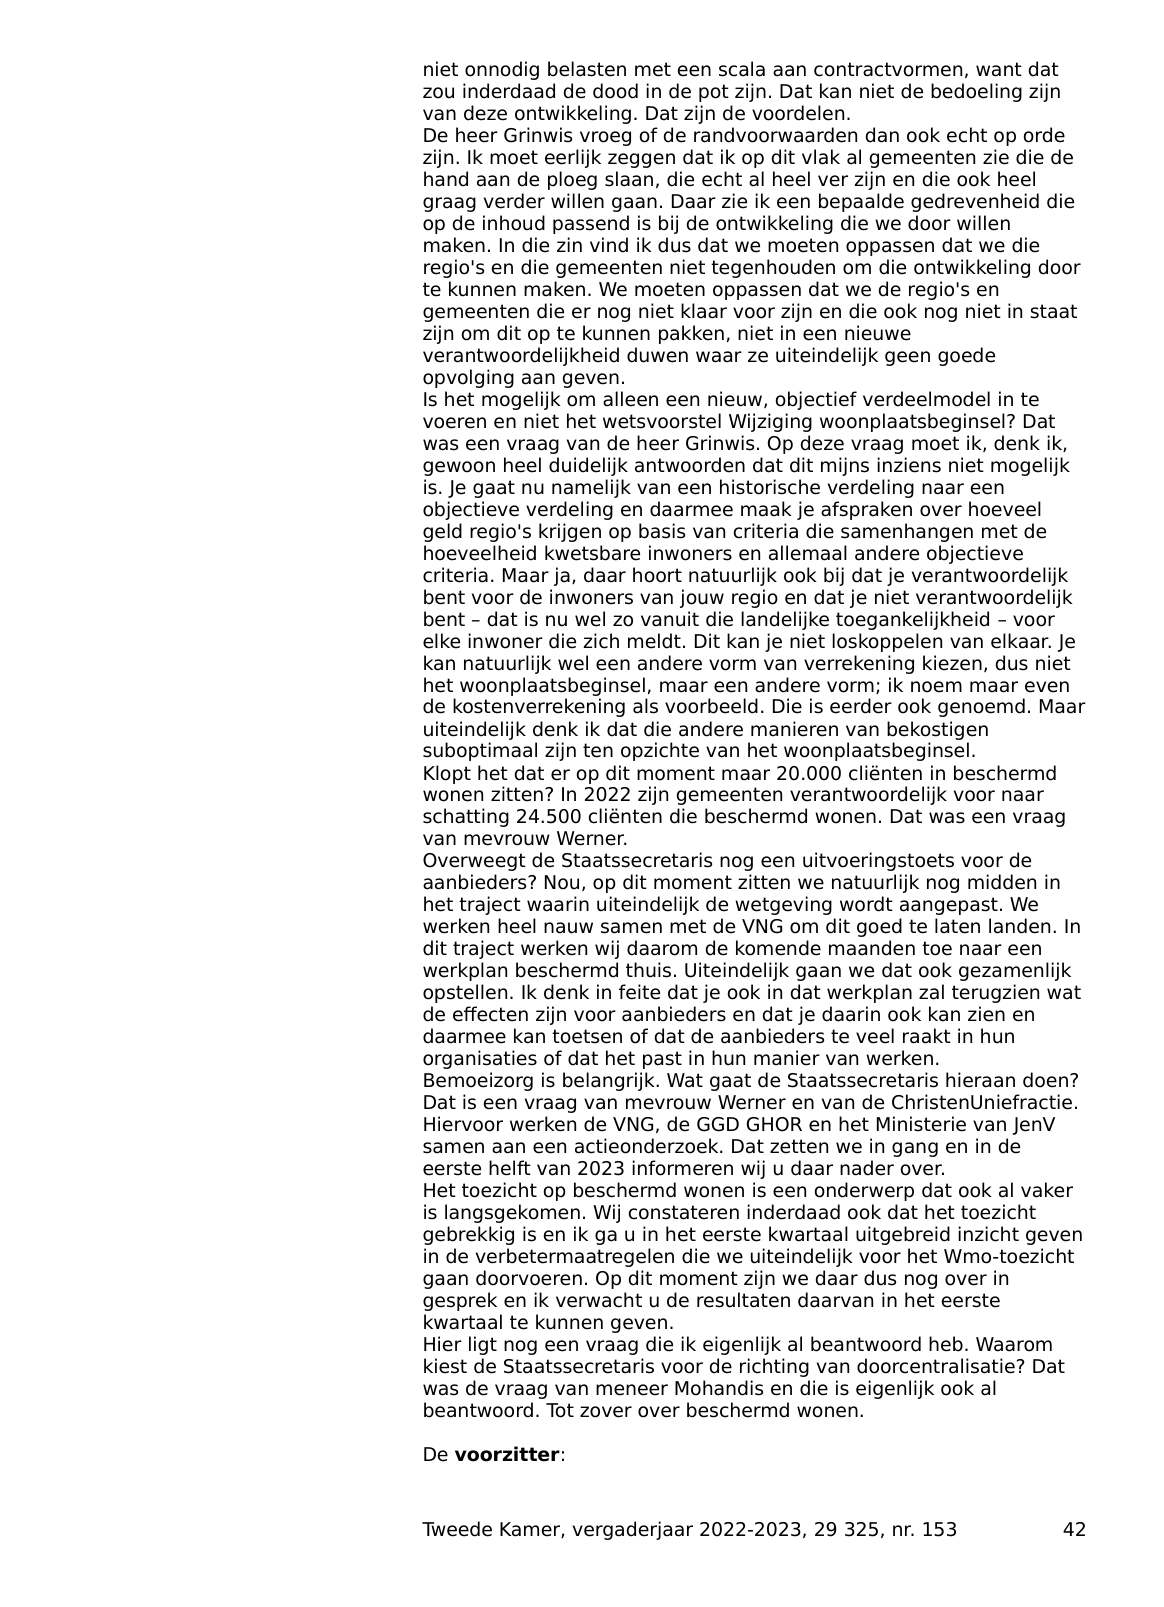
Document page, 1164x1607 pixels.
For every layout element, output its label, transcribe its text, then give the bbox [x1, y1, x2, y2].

text niet onnodig belasten met een scala aan contractvormen, want dat zou inderdaad de dood in de pot zijn. Dat kan niet de bedoeling zijn van deze ontwikkeling. Dat zijn de voordelen. [422, 59, 1087, 125]
text De voorzitter: [422, 1444, 1087, 1466]
text Het toezicht op beschermd wonen is een onderwerp dat ook al vaker is langsgekomen. Wij constateren inderdaad ook dat het toezicht gebrekkig is en ik ga u in het eerste kwartaal uitgebreid inzicht geven in de verbetermaatregelen die we uiteindelijk voor het Wmo-toezicht gaan doorvoeren. Op dit moment zijn we daar dus nog over in gesprek en ik verwacht u de resultaten daarvan in het eerste kwartaal te kunnen geven. [422, 1180, 1087, 1334]
text Hier ligt nog een vraag die ik eigenlijk al beantwoord heb. Waarom kiest de Staatssecretaris voor de richting van doorcentralisatie? Dat was de vraag van meneer Mohandis en die is eigenlijk ook al beantwoord. Tot zover over beschermd wonen. [422, 1334, 1087, 1422]
text De heer Grinwis vroeg of de randvoorwaarden dan ook echt op orde zijn. Ik moet eerlijk zeggen dat ik op dit vlak al gemeenten zie die de hand aan de ploeg slaan, die echt al heel ver zijn en die ook heel graag verder willen gaan. Daar zie ik een bepaalde gedrevenheid die op de inhoud passend is bij de ontwikkeling die we door willen maken. In die zin vind ik dus dat we moeten oppassen dat we die regio's en die gemeenten niet tegenhouden om die ontwikkeling door te kunnen maken. We moeten oppassen dat we de regio's en gemeenten die er nog niet klaar voor zijn en die ook nog niet in staat zijn om dit op te kunnen pakken, niet in een nieuwe verantwoordelijkheid duwen waar ze uiteindelijk geen goede opvolging aan geven. [422, 125, 1087, 389]
text Overweegt de Staatssecretaris nog een uitvoeringstoets voor de aanbieders? Nou, op dit moment zitten we natuurlijk nog midden in het traject waarin uiteindelijk de wetgeving wordt aangepast. We werken heel nauw samen met de VNG om dit goed te laten landen. In dit traject werken wij daarom de komende maanden toe naar een werkplan beschermd thuis. Uiteindelijk gaan we dat ook gezamenlijk opstellen. Ik denk in feite dat je ook in dat werkplan zal terugzien wat de effecten zijn voor aanbieders en dat je daarin ook kan zien en daarmee kan toetsen of dat de aanbieders te veel raakt in hun organisaties of dat het past in hun manier van werken. [422, 850, 1087, 1070]
text Klopt het dat er op dit moment maar 20.000 cliënten in beschermd wonen zitten? In 2022 zijn gemeenten verantwoordelijk voor naar schatting 24.500 cliënten die beschermd wonen. Dat was een vraag van mevrouw Werner. [422, 762, 1087, 850]
text Is het mogelijk om alleen een nieuw, objectief verdeelmodel in te voeren en niet het wetsvoorstel Wijziging woonplaatsbeginsel? Dat was een vraag van de heer Grinwis. Op deze vraag moet ik, denk ik, gewoon heel duidelijk antwoorden dat dit mijns inziens niet mogelijk is. Je gaat nu namelijk van een historische verdeling naar een objectieve verdeling en daarmee maak je afspraken over hoeveel geld regio's krijgen op basis van criteria die samenhangen met de hoeveelheid kwetsbare inwoners en allemaal andere objectieve criteria. Maar ja, daar hoort natuurlijk ook bij dat je verantwoordelijk bent voor de inwoners van jouw regio en dat je niet verantwoordelijk bent – dat is nu wel zo vanuit die landelijke toegankelijkheid – voor elke inwoner die zich meldt. Dit kan je niet loskoppelen van elkaar. Je kan natuurlijk wel een andere vorm van verrekening kiezen, dus niet het woonplaatsbeginsel, maar een andere vorm; ik noem maar even de kostenverrekening als voorbeeld. Die is eerder ook genoemd. Maar uiteindelijk denk ik dat die andere manieren van bekostigen suboptimaal zijn ten opzichte van het woonplaatsbeginsel. [422, 389, 1087, 762]
text Bemoeizorg is belangrijk. Wat gaat de Staatssecretaris hieraan doen? Dat is een vraag van mevrouw Werner en van de ChristenUniefractie. Hiervoor werken de VNG, de GGD GHOR en het Ministerie van JenV samen aan een actieonderzoek. Dat zetten we in gang en in de eerste helft van 2023 informeren wij u daar nader over. [422, 1070, 1087, 1180]
